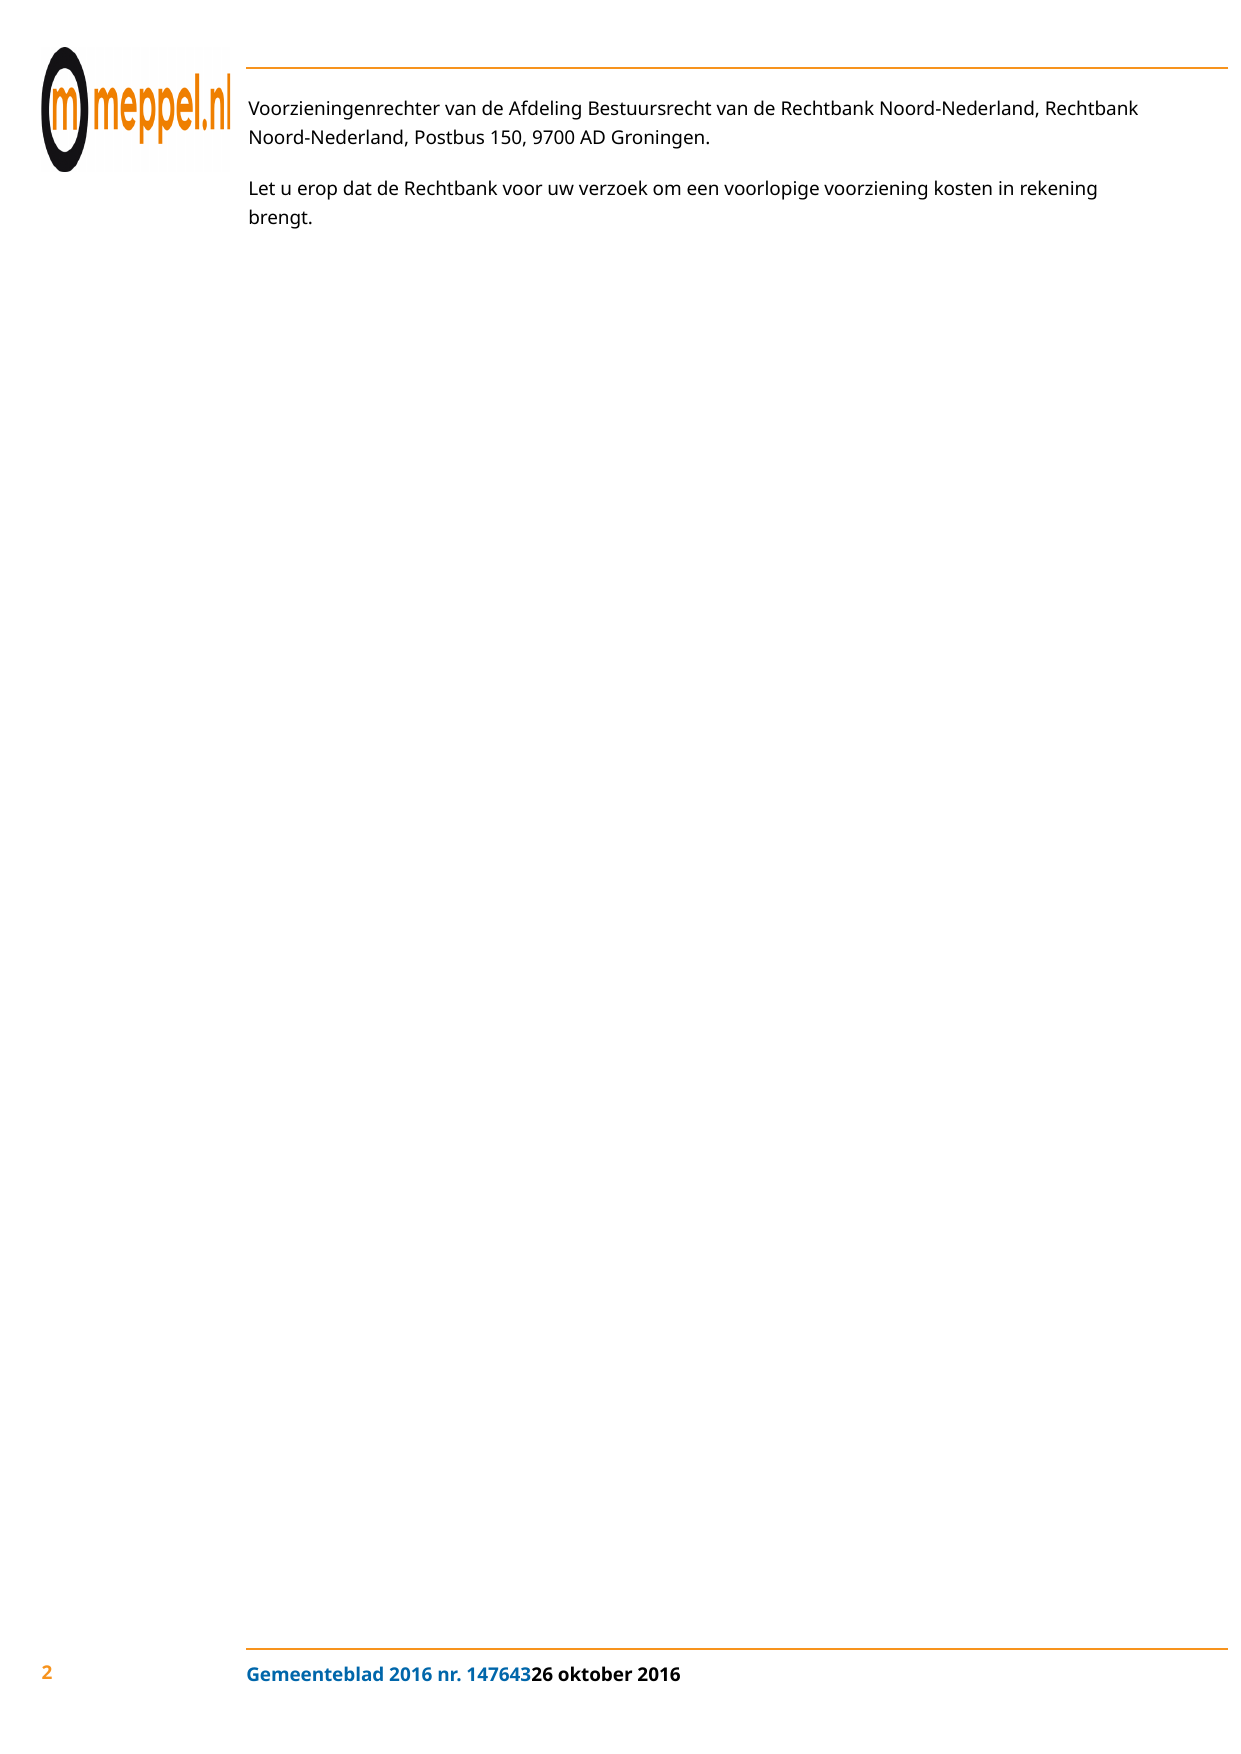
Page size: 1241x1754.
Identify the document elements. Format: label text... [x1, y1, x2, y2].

text Let u erop dat de Rechtbank voor uw verzoek om een voorlopige voorziening kosten in rekening brengt. [248, 175, 1152, 230]
picture [41, 47, 231, 172]
text Voorzieningenrechter van de Afdeling Bestuursrecht van de Rechtbank Noord-Nederland, Rechtbank Noord-Nederland, Postbus 150, 9700 AD Groningen. [248, 95, 1152, 150]
